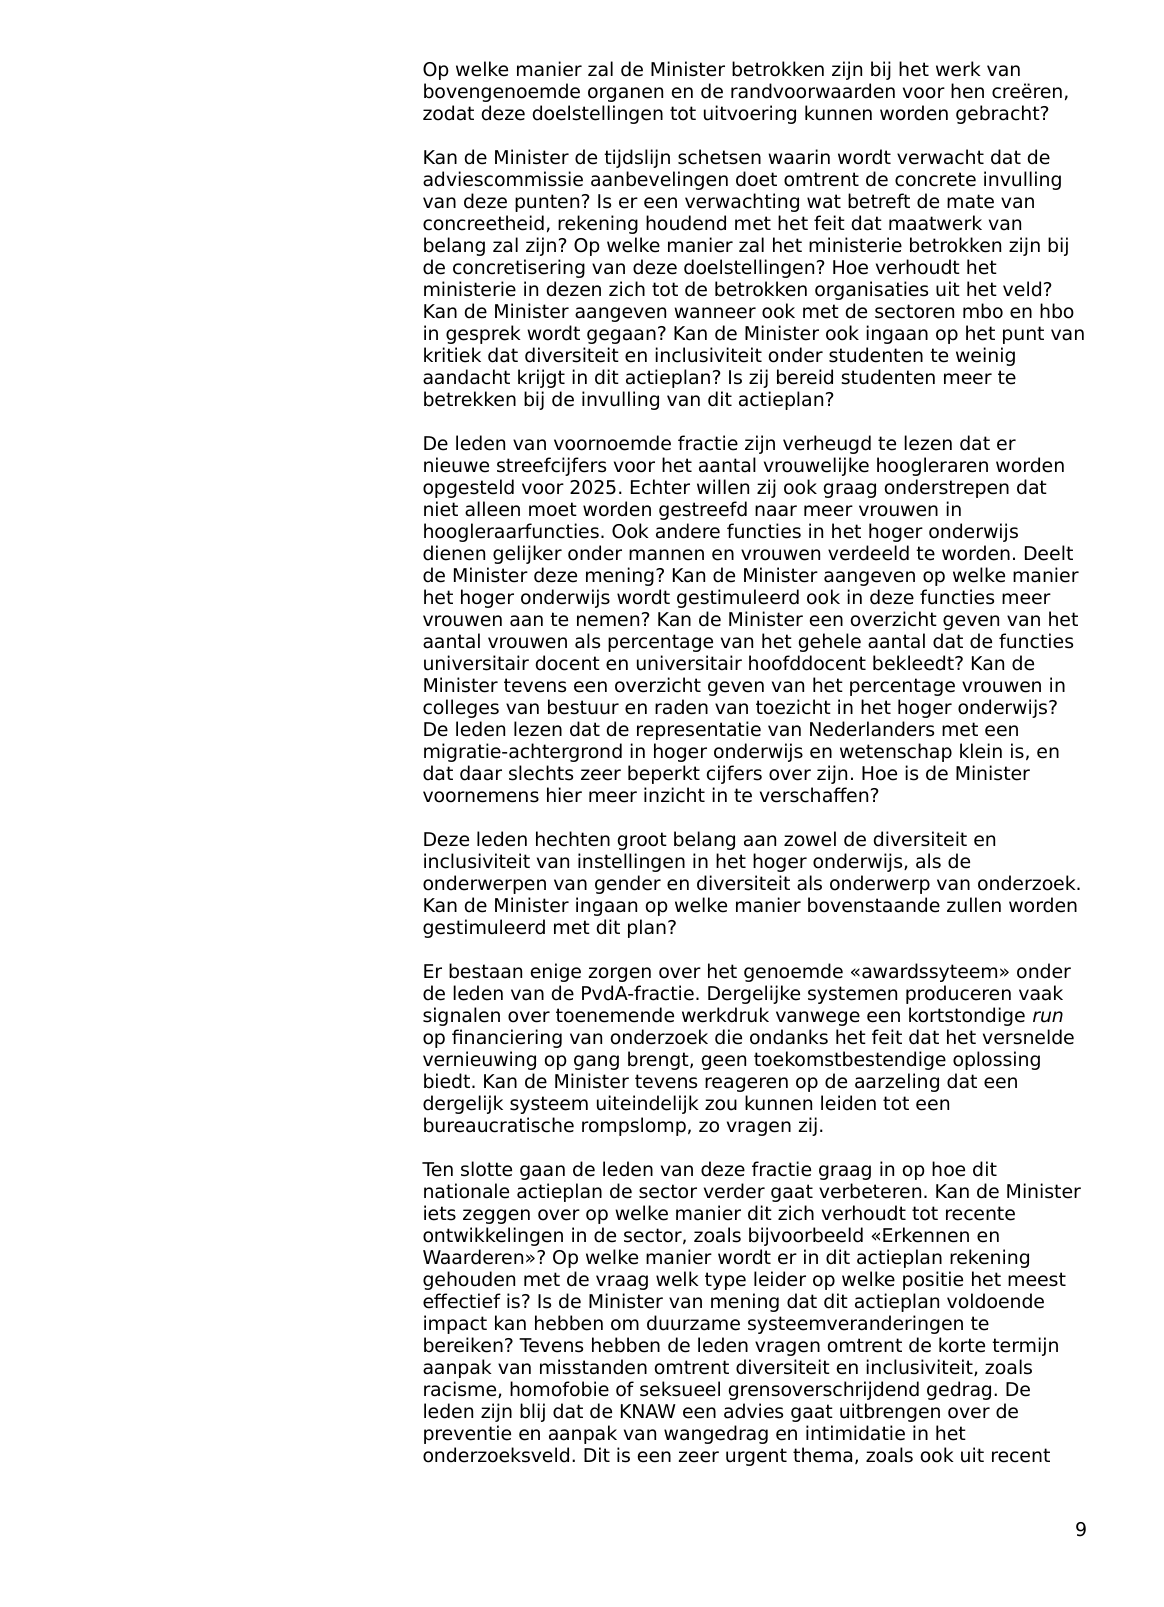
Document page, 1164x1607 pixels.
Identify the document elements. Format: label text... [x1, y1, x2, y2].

text Er bestaan enige zorgen over het genoemde «awardssyteem» onder de leden van de PvdA-fractie. Dergelijke systemen produceren vaak signalen over toenemende werkdruk vanwege een kortstondige run op financiering van onderzoek die ondanks het feit dat het versnelde vernieuwing op gang brengt, geen toekomstbestendige oplossing biedt. Kan de Minister tevens reageren op de aarzeling dat een dergelijk systeem uiteindelijk zou kunnen leiden tot een bureaucratische rompslomp, zo vragen zij. [422, 961, 1087, 1137]
text Kan de Minister de tijdslijn schetsen waarin wordt verwacht dat de adviescommissie aanbevelingen doet omtrent de concrete invulling van deze punten? Is er een verwachting wat betreft de mate van concreetheid, rekening houdend met het feit dat maatwerk van belang zal zijn? Op welke manier zal het ministerie betrokken zijn bij de concretisering van deze doelstellingen? Hoe verhoudt het ministerie in dezen zich tot de betrokken organisaties uit het veld? Kan de Minister aangeven wanneer ook met de sectoren mbo en hbo in gesprek wordt gegaan? Kan de Minister ook ingaan op het punt van kritiek dat diversiteit en inclusiviteit onder studenten te weinig aandacht krijgt in dit actieplan? Is zij bereid studenten meer te betrekken bij de invulling van dit actieplan? [422, 147, 1087, 411]
text Ten slotte gaan de leden van deze fractie graag in op hoe dit nationale actieplan de sector verder gaat verbeteren. Kan de Minister iets zeggen over op welke manier dit zich verhoudt tot recente ontwikkelingen in de sector, zoals bijvoorbeeld «Erkennen en Waarderen»? Op welke manier wordt er in dit actieplan rekening gehouden met de vraag welk type leider op welke positie het meest effectief is? Is de Minister van mening dat dit actieplan voldoende impact kan hebben om duurzame systeemveranderingen te bereiken? Tevens hebben de leden vragen omtrent de korte termijn aanpak van misstanden omtrent diversiteit en inclusiviteit, zoals racisme, homofobie of seksueel grensoverschrijdend gedrag. De leden zijn blij dat de KNAW een advies gaat uitbrengen over de preventie en aanpak van wangedrag en intimidatie in het onderzoeksveld. Dit is een zeer urgent thema, zoals ook uit recent [422, 1159, 1087, 1467]
text Deze leden hechten groot belang aan zowel de diversiteit en inclusiviteit van instellingen in het hoger onderwijs, als de onderwerpen van gender en diversiteit als onderwerp van onderzoek. Kan de Minister ingaan op welke manier bovenstaande zullen worden gestimuleerd met dit plan? [422, 829, 1087, 939]
text De leden van voornoemde fractie zijn verheugd te lezen dat er nieuwe streefcijfers voor het aantal vrouwelijke hoogleraren worden opgesteld voor 2025. Echter willen zij ook graag onderstrepen dat niet alleen moet worden gestreefd naar meer vrouwen in hoogleraarfuncties. Ook andere functies in het hoger onderwijs dienen gelijker onder mannen en vrouwen verdeeld te worden. Deelt de Minister deze mening? Kan de Minister aangeven op welke manier het hoger onderwijs wordt gestimuleerd ook in deze functies meer vrouwen aan te nemen? Kan de Minister een overzicht geven van het aantal vrouwen als percentage van het gehele aantal dat de functies universitair docent en universitair hoofddocent bekleedt? Kan de Minister tevens een overzicht geven van het percentage vrouwen in colleges van bestuur en raden van toezicht in het hoger onderwijs? De leden lezen dat de representatie van Nederlanders met een migratie-achtergrond in hoger onderwijs en wetenschap klein is, en dat daar slechts zeer beperkt cijfers over zijn. Hoe is de Minister voornemens hier meer inzicht in te verschaffen? [422, 433, 1087, 807]
text Op welke manier zal de Minister betrokken zijn bij het werk van bovengenoemde organen en de randvoorwaarden voor hen creëren, zodat deze doelstellingen tot uitvoering kunnen worden gebracht? [422, 59, 1087, 125]
